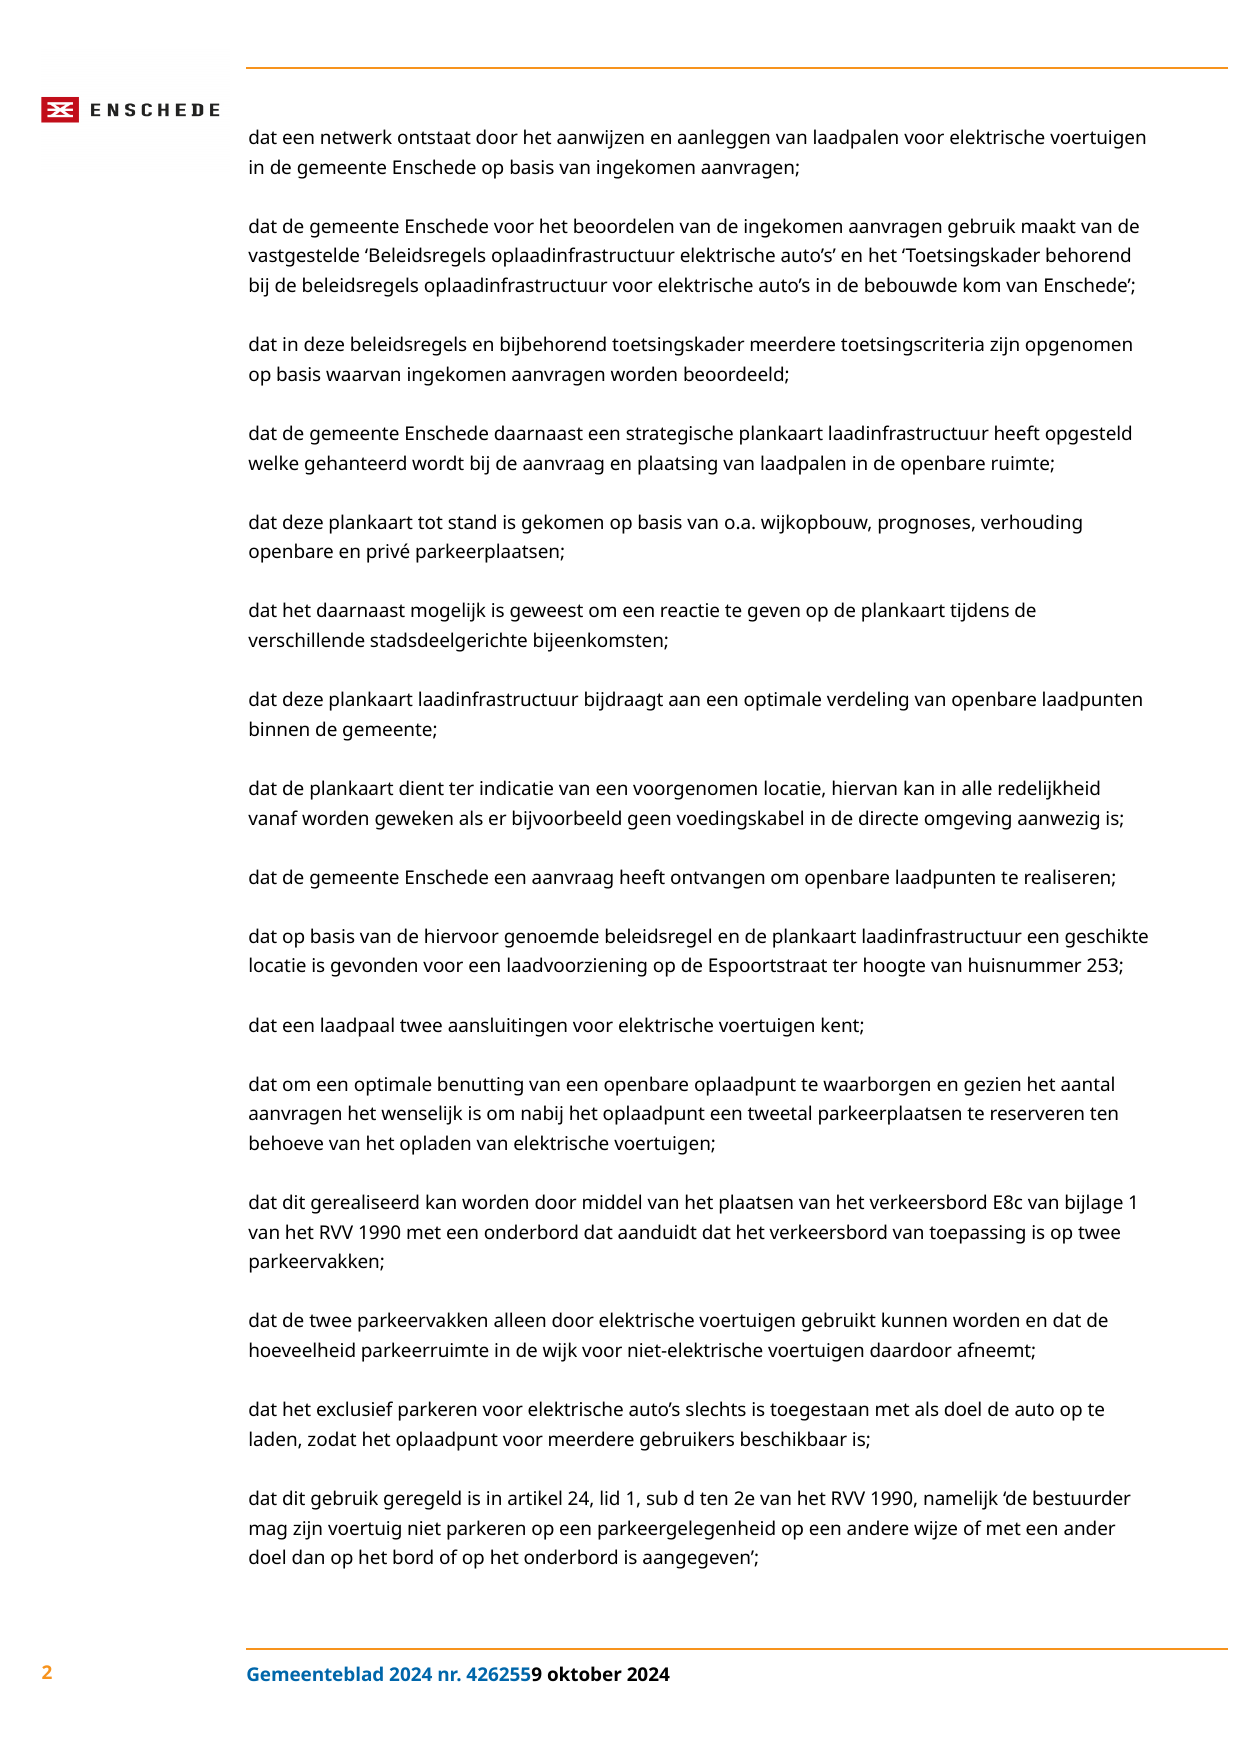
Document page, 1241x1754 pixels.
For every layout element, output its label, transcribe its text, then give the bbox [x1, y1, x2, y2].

text dat de gemeente Enschede voor het beoordelen van de ingekomen aanvragen gebruik maakt van de vastgestelde ‘Beleidsregels oplaadinfrastructuur elektrische auto’s’ en het ‘Toetsingskader behorend bij de beleidsregels oplaadinfrastructuur voor elektrische auto’s in de bebouwde kom van Enschede’; [248, 213, 1152, 298]
picture [41, 47, 231, 172]
text dat op basis van de hiervoor genoemde beleidsregel en de plankaart laadinfrastructuur een geschikte locatie is gevonden voor een laadvoorziening op de Espoortstraat ter hoogte van huisnummer 253; [248, 923, 1152, 978]
text dat de twee parkeervakken alleen door elektrische voertuigen gebruikt kunnen worden en dat de hoeveelheid parkeerruimte in de wijk voor niet-elektrische voertuigen daardoor afneemt; [248, 1308, 1152, 1363]
text dat in deze beleidsregels en bijbehorend toetsingskader meerdere toetsingscriteria zijn opgenomen op basis waarvan ingekomen aanvragen worden beoordeeld; [248, 331, 1152, 387]
text dat dit gerealiseerd kan worden door middel van het plaatsen van het verkeersbord E8c van bijlage 1 van het RVV 1990 met een onderbord dat aanduidt dat het verkeersbord van toepassing is op twee parkeervakken; [248, 1189, 1152, 1274]
text dat het daarnaast mogelijk is geweest om een reactie te geven op de plankaart tijdens de verschillende stadsdeelgerichte bijeenkomsten; [248, 598, 1152, 653]
text dat het exclusief parkeren voor elektrische auto’s slechts is toegestaan met als doel de auto op te laden, zodat het oplaadpunt voor meerdere gebruikers beschikbaar is; [248, 1396, 1152, 1452]
text dat deze plankaart laadinfrastructuur bijdraagt aan een optimale verdeling van openbare laadpunten binnen de gemeente; [248, 686, 1152, 742]
text dat deze plankaart tot stand is gekomen op basis van o.a. wijkopbouw, prognoses, verhouding openbare en privé parkeerplaatsen; [248, 509, 1152, 564]
text dat een netwerk ontstaat door het aanwijzen en aanleggen van laadpalen voor elektrische voertuigen in de gemeente Enschede op basis van ingekomen aanvragen; [248, 124, 1152, 180]
text dat de gemeente Enschede daarnaast een strategische plankaart laadinfrastructuur heeft opgesteld welke gehanteerd wordt bij de aanvraag en plaatsing van laadpalen in de openbare ruimte; [248, 420, 1152, 476]
text dat om een optimale benutting van een openbare oplaadpunt te waarborgen en gezien het aantal aanvragen het wenselijk is om nabij het oplaadpunt een tweetal parkeerplaatsen te reserveren ten behoeve van het opladen van elektrische voertuigen; [248, 1071, 1152, 1156]
text dat een laadpaal twee aansluitingen voor elektrische voertuigen kent; [248, 1012, 1152, 1038]
text dat dit gebruik geregeld is in artikel 24, lid 1, sub d ten 2e van het RVV 1990, namelijk ‘de bestuurder mag zijn voertuig niet parkeren op een parkeergelegenheid op een andere wijze of met een ander doel dan op het bord of op het onderbord is aangegeven’; [248, 1485, 1152, 1570]
text dat de gemeente Enschede een aanvraag heeft ontvangen om openbare laadpunten te realiseren; [248, 864, 1152, 890]
text dat de plankaart dient ter indicatie van een voorgenomen locatie, hiervan kan in alle redelijkheid vanaf worden geweken als er bijvoorbeeld geen voedingskabel in de directe omgeving aanwezig is; [248, 775, 1152, 831]
